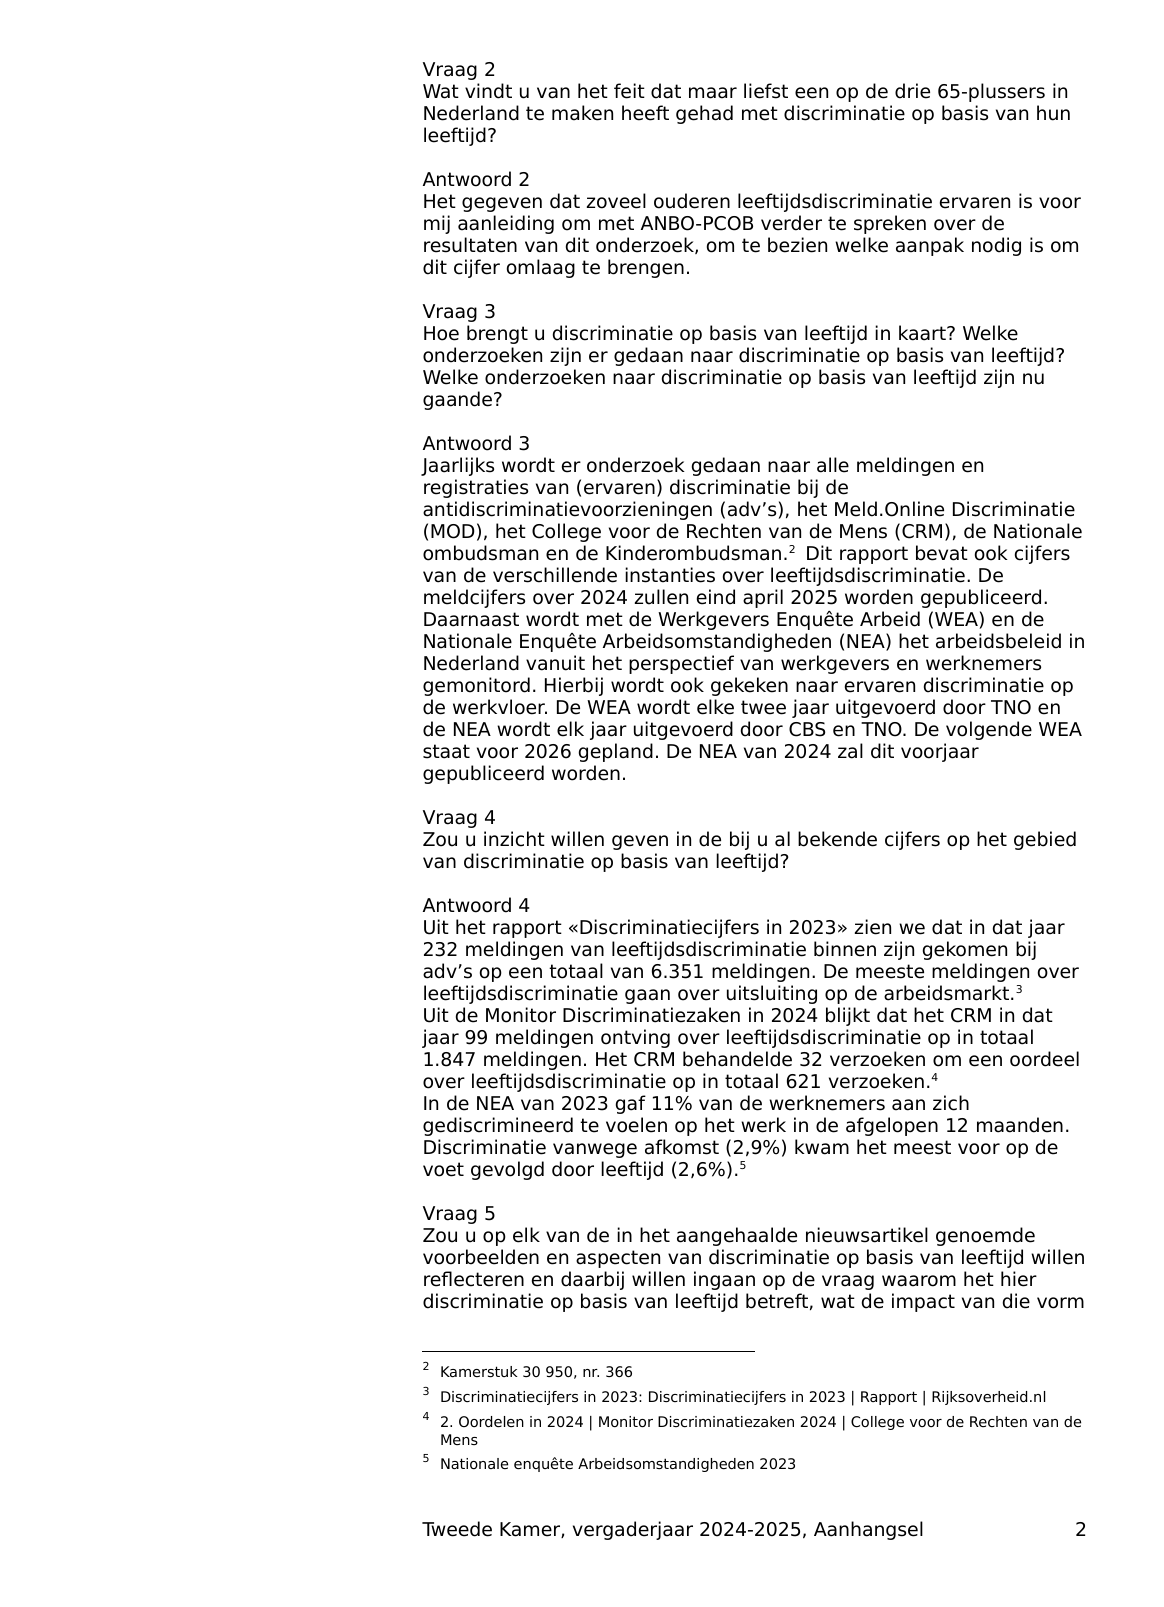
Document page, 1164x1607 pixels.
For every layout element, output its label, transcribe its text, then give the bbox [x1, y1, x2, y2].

text Zou u op elk van de in het aangehaalde nieuwsartikel genoemde voorbeelden en aspecten van discriminatie op basis van leeftijd willen reflecteren en daarbij willen ingaan op de vraag waarom het hier discriminatie op basis van leeftijd betreft, wat de impact van die vorm [422, 1225, 1087, 1313]
text Vraag 3 [422, 301, 1087, 323]
text Discriminatiecijfers in 2023: Discriminatiecijfers in 2023 | Rapport | Rijksoverheid.nl [422, 1385, 1087, 1407]
text Daarnaast wordt met de Werkgevers Enquête Arbeid (WEA) en de Nationale Enquête Arbeidsomstandigheden (NEA) het arbeidsbeleid in Nederland vanuit het perspectief van werkgevers en werknemers gemonitord. Hierbij wordt ook gekeken naar ervaren discriminatie op de werkvloer. De WEA wordt elke twee jaar uitgevoerd door TNO en de NEA wordt elk jaar uitgevoerd door CBS en TNO. De volgende WEA staat voor 2026 gepland. De NEA van 2024 zal dit voorjaar gepubliceerd worden. [422, 609, 1087, 785]
text Kamerstuk 30 950, nr. 366 [422, 1360, 1087, 1382]
text Vraag 5 [422, 1203, 1087, 1225]
text Uit de Monitor Discriminatiezaken in 2024 blijkt dat het CRM in dat jaar 99 meldingen ontving over leeftijdsdiscriminatie op in totaal 1.847 meldingen. Het CRM behandelde 32 verzoeken om een oordeel over leeftijdsdiscriminatie op in totaal 621 verzoeken. [422, 1005, 1087, 1093]
text Vraag 4 [422, 807, 1087, 829]
text Wat vindt u van het feit dat maar liefst een op de drie 65-plussers in Nederland te maken heeft gehad met discriminatie op basis van hun leeftijd? [422, 81, 1087, 147]
text Antwoord 4 [422, 895, 1087, 917]
text Hoe brengt u discriminatie op basis van leeftijd in kaart? Welke onderzoeken zijn er gedaan naar discriminatie op basis van leeftijd? Welke onderzoeken naar discriminatie op basis van leeftijd zijn nu gaande? [422, 323, 1087, 411]
text In de NEA van 2023 gaf 11% van de werknemers aan zich gediscrimineerd te voelen op het werk in de afgelopen 12 maanden. Discriminatie vanwege afkomst (2,9%) kwam het meest voor op de voet gevolgd door leeftijd (2,6%). [422, 1093, 1087, 1181]
text Zou u inzicht willen geven in de bij u al bekende cijfers op het gebied van discriminatie op basis van leeftijd? [422, 829, 1087, 873]
text Het gegeven dat zoveel ouderen leeftijdsdiscriminatie ervaren is voor mij aanleiding om met ANBO-PCOB verder te spreken over de resultaten van dit onderzoek, om te bezien welke aanpak nodig is om dit cijfer omlaag te brengen. [422, 191, 1087, 279]
text Jaarlijks wordt er onderzoek gedaan naar alle meldingen en registraties van (ervaren) discriminatie bij de antidiscriminatievoorzieningen (adv’s), het Meld.Online Discriminatie (MOD), het College voor de Rechten van de Mens (CRM), de Nationale ombudsman en de Kinderombudsman. Dit rapport bevat ook cijfers van de verschillende instanties over leeftijdsdiscriminatie. De meldcijfers over 2024 zullen eind april 2025 worden gepubliceerd. [422, 455, 1087, 609]
text Vraag 2 [422, 59, 1087, 81]
text Antwoord 3 [422, 433, 1087, 455]
text Antwoord 2 [422, 169, 1087, 191]
text Uit het rapport «Discriminatiecijfers in 2023» zien we dat in dat jaar 232 meldingen van leeftijdsdiscriminatie binnen zijn gekomen bij adv’s op een totaal van 6.351 meldingen. De meeste meldingen over leeftijdsdiscriminatie gaan over uitsluiting op de arbeidsmarkt. [422, 917, 1087, 1005]
text Nationale enquête Arbeidsomstandigheden 2023 [422, 1452, 1087, 1474]
text 2. Oordelen in 2024 | Monitor Discriminatiezaken 2024 | College voor de Rechten van de Mens [422, 1410, 1087, 1449]
